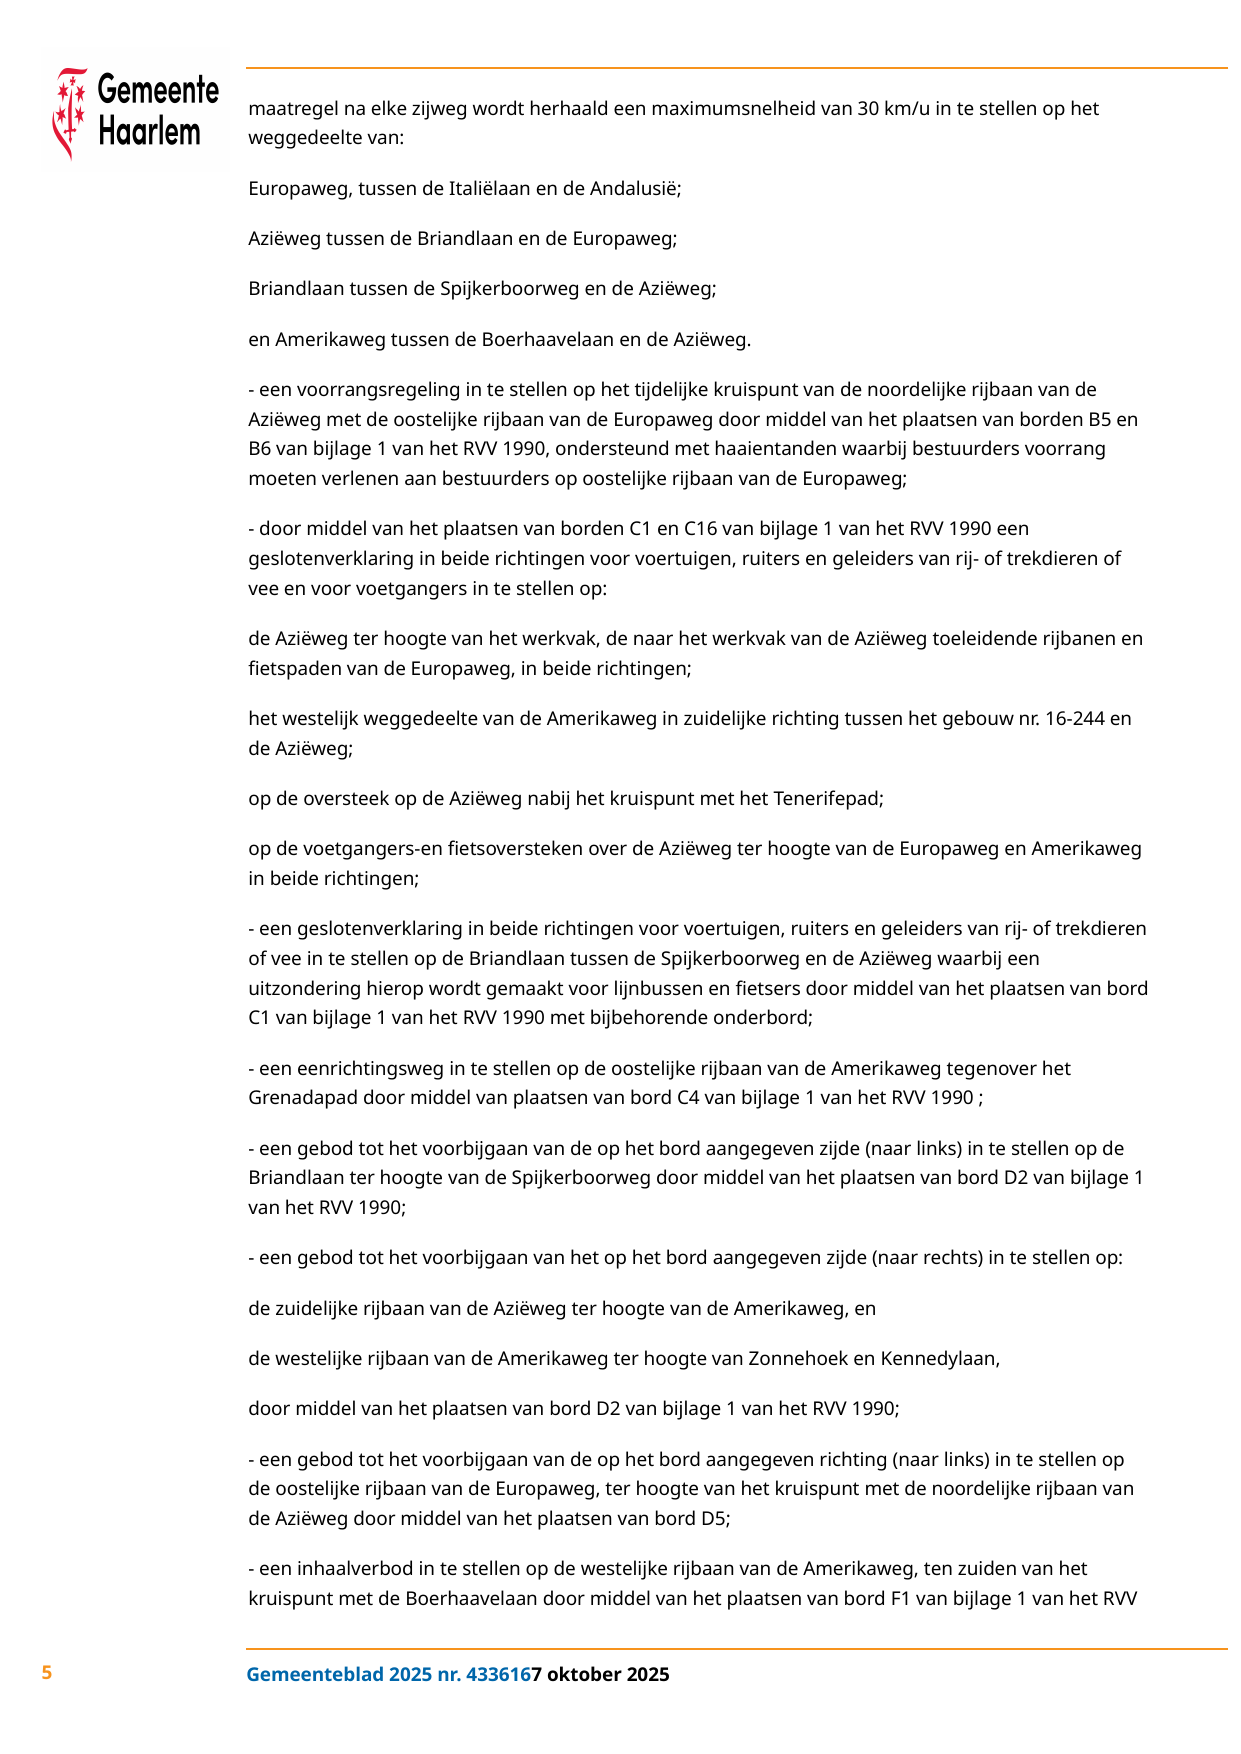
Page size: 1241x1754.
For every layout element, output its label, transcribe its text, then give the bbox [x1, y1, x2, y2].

text - een geslotenverklaring in beide richtingen voor voertuigen, ruiters en geleiders van rij- of trekdieren of vee in te stellen op de Briandlaan tussen de Spijkerboorweg en de Aziëweg waarbij een uitzondering hierop wordt gemaakt voor lijnbussen en fietsers door middel van het plaatsen van bord C1 van bijlage 1 van het RVV 1990 met bijbehorende onderbord; [248, 916, 1152, 1030]
text Europaweg, tussen de Italiëlaan en de Andalusië; [248, 175, 1152, 201]
text de zuidelijke rijbaan van de Aziëweg ter hoogte van de Amerikaweg, en [248, 1295, 1152, 1321]
text en Amerikaweg tussen de Boerhaavelaan en de Aziëweg. [248, 326, 1152, 352]
text - een eenrichtingsweg in te stellen op de oostelijke rijbaan van de Amerikaweg tegenover het Grenadapad door middel van plaatsen van bord C4 van bijlage 1 van het RVV 1990 ; [248, 1055, 1152, 1110]
text op de oversteek op de Aziëweg nabij het kruispunt met het Tenerifepad; [248, 785, 1152, 811]
text het westelijk weggedeelte van de Amerikaweg in zuidelijke richting tussen het gebouw nr. 16-244 en de Aziëweg; [248, 705, 1152, 761]
text maatregel na elke zijweg wordt herhaald een maximumsnelheid van 30 km/u in te stellen op het weggedeelte van: [248, 95, 1152, 150]
text - een gebod tot het voorbijgaan van de op het bord aangegeven zijde (naar links) in te stellen op de Briandlaan ter hoogte van de Spijkerboorweg door middel van het plaatsen van bord D2 van bijlage 1 van het RVV 1990; [248, 1135, 1152, 1220]
text Aziëweg tussen de Briandlaan en de Europaweg; [248, 225, 1152, 251]
text - door middel van het plaatsen van borden C1 en C16 van bijlage 1 van het RVV 1990 een geslotenverklaring in beide richtingen voor voertuigen, ruiters en geleiders van rij- of trekdieren of vee en voor voetgangers in te stellen op: [248, 516, 1152, 601]
text - een gebod tot het voorbijgaan van het op het bord aangegeven zijde (naar rechts) in te stellen op: [248, 1244, 1152, 1270]
text de westelijke rijbaan van de Amerikaweg ter hoogte van Zonnehoek en Kennedylaan, [248, 1345, 1152, 1371]
text op de voetgangers-en fietsoversteken over de Aziëweg ter hoogte van de Europaweg en Amerikaweg in beide richtingen; [248, 836, 1152, 891]
text - een gebod tot het voorbijgaan van de op het bord aangegeven richting (naar links) in te stellen op de oostelijke rijbaan van de Europaweg, ter hoogte van het kruispunt met de noordelijke rijbaan van de Aziëweg door middel van het plaatsen van bord D5; [248, 1446, 1152, 1531]
text - een voorrangsregeling in te stellen op het tijdelijke kruispunt van de noordelijke rijbaan van de Aziëweg met de oostelijke rijbaan van de Europaweg door middel van het plaatsen van borden B5 en B6 van bijlage 1 van het RVV 1990, ondersteund met haaientanden waarbij bestuurders voorrang moeten verlenen aan bestuurders op oostelijke rijbaan van de Europaweg; [248, 376, 1152, 491]
text Briandlaan tussen de Spijkerboorweg en de Aziëweg; [248, 276, 1152, 301]
picture [41, 47, 231, 172]
text de Aziëweg ter hoogte van het werkvak, de naar het werkvak van de Aziëweg toeleidende rijbanen en fietspaden van de Europaweg, in beide richtingen; [248, 625, 1152, 681]
text door middel van het plaatsen van bord D2 van bijlage 1 van het RVV 1990; [248, 1396, 1152, 1421]
text - een inhaalverbod in te stellen op de westelijke rijbaan van de Amerikaweg, ten zuiden van het kruispunt met de Boerhaavelaan door middel van het plaatsen van bord F1 van bijlage 1 van het RVV [248, 1556, 1152, 1611]
